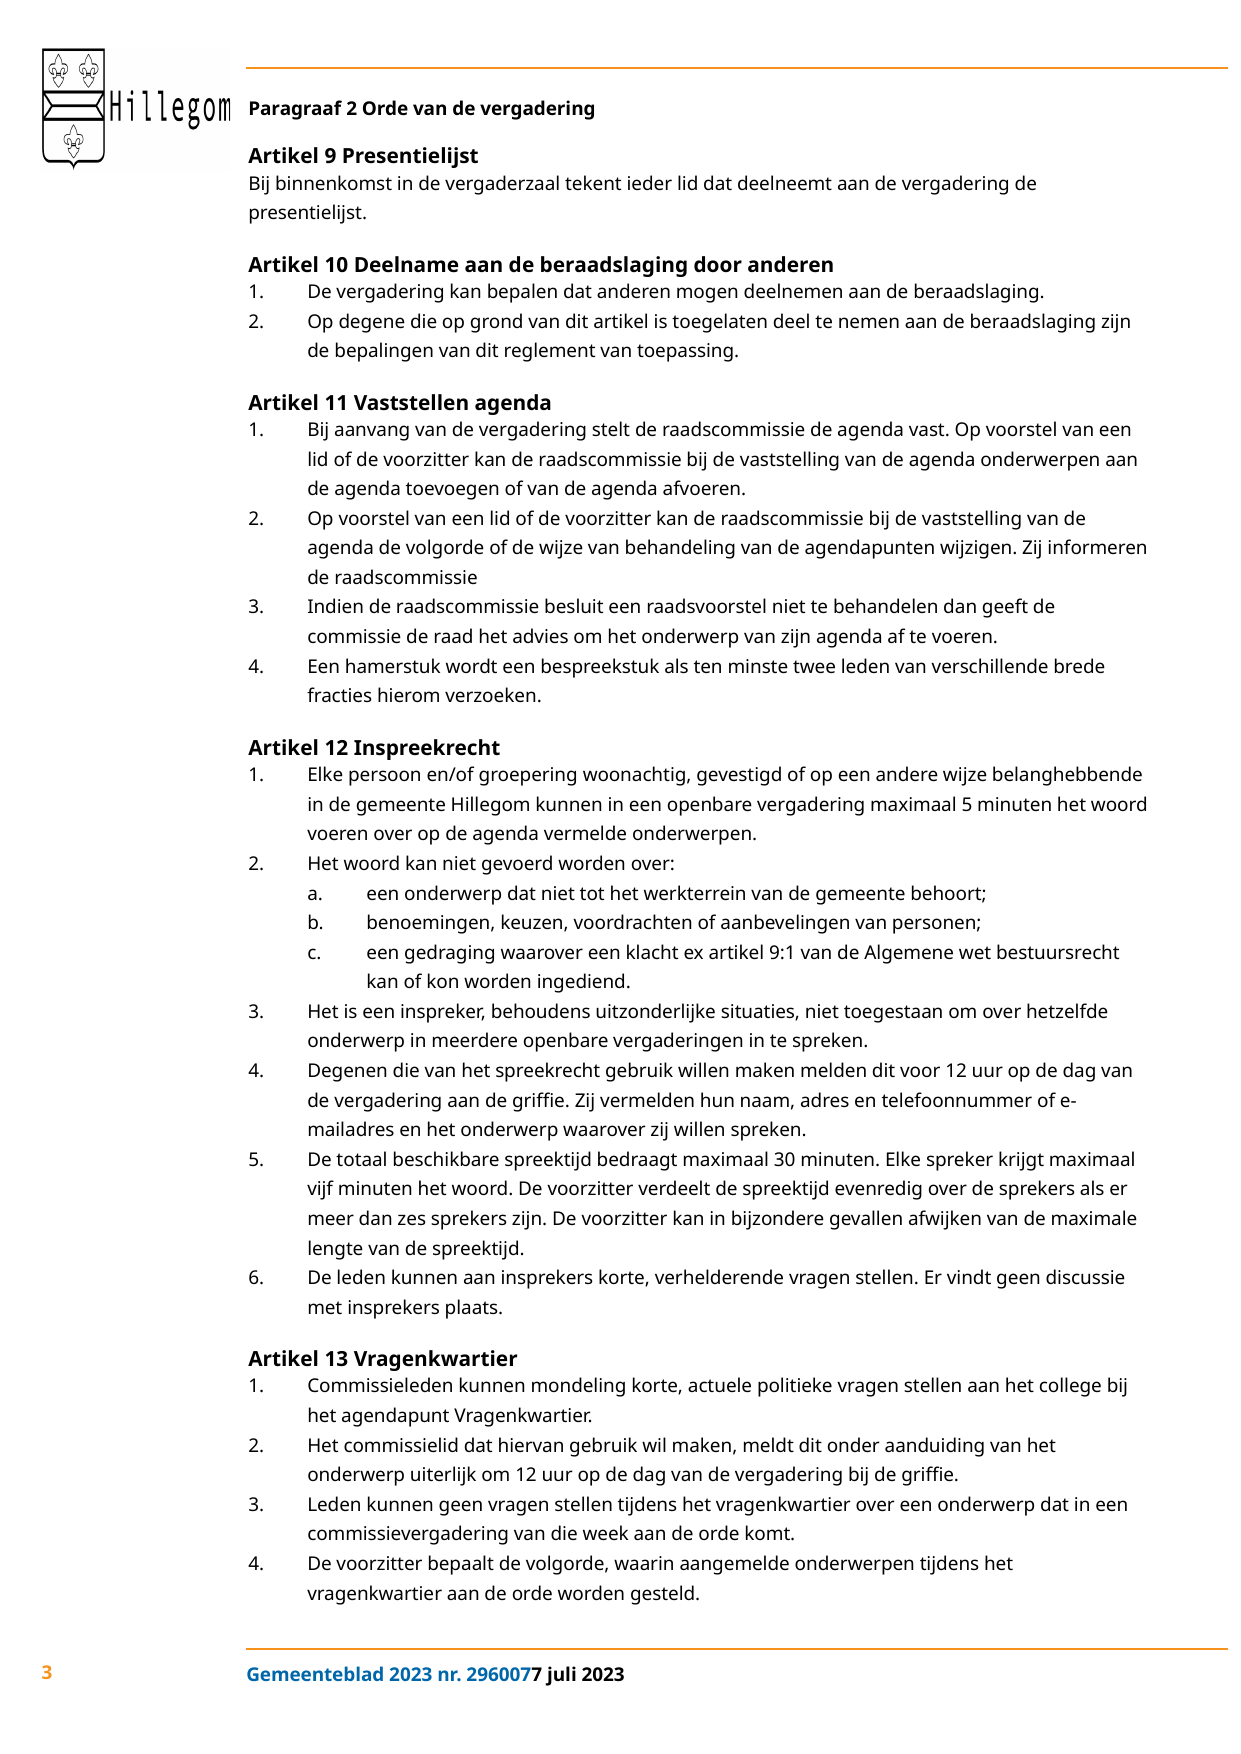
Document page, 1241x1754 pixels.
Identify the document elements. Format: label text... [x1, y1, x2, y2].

list Indien de raadscommissie besluit een raadsvoorstel niet te behandelen dan geeft de commissie de raad het advies om het onderwerp van zijn agenda af te voeren. [248, 594, 1152, 649]
list De leden kunnen aan insprekers korte, verhelderende vragen stellen. Er vindt geen discussie met insprekers plaats. [248, 1264, 1152, 1319]
list De vergadering kan bepalen dat anderen mogen deelnemen aan de beraadslaging. [248, 278, 1152, 304]
list Een hamerstuk wordt een bespreekstuk als ten minste twee leden van verschillende brede fracties hierom verzoeken. [248, 653, 1152, 708]
list Commissieleden kunnen mondeling korte, actuele politieke vragen stellen aan het college bij het agendapunt Vragenkwartier. [248, 1373, 1152, 1428]
list Op degene die op grond van dit artikel is toegelaten deel te nemen aan de beraadslaging zijn de bepalingen van dit reglement van toepassing. [248, 308, 1152, 363]
list Elke persoon en/of groepering woonachtig, gevestigd of op een andere wijze belanghebbende in de gemeente Hillegom kunnen in een openbare vergadering maximaal 5 minuten het woord voeren over op de agenda vermelde onderwerpen. [248, 761, 1152, 846]
list een gedraging waarover een klacht ex artikel 9:1 van de Algemene wet bestuursrecht kan of kon worden ingediend. [307, 939, 1152, 994]
list De voorzitter bepaalt de volgorde, waarin aangemelde onderwerpen tijdens het vragenkwartier aan de orde worden gesteld. [248, 1550, 1152, 1606]
text Artikel 10 Deelname aan de beraadslaging door anderen [248, 250, 1152, 278]
list De totaal beschikbare spreektijd bedraagt maximaal 30 minuten. Elke spreker krijgt maximaal vijf minuten het woord. De voorzitter verdeelt de spreektijd evenredig over de sprekers als er meer dan zes sprekers zijn. De voorzitter kan in bijzondere gevallen afwijken van de maximale lengte van de spreektijd. [248, 1146, 1152, 1260]
text Artikel 12 Inspreekrecht [248, 733, 1152, 761]
list Het woord kan niet gevoerd worden over: [248, 850, 1152, 876]
list Leden kunnen geen vragen stellen tijdens het vragenkwartier over een onderwerp dat in een commissievergadering van die week aan de orde komt. [248, 1491, 1152, 1546]
text Paragraaf 2 Orde van de vergadering [248, 95, 1152, 121]
list Het is een inspreker, behoudens uitzonderlijke situaties, niet toegestaan om over hetzelfde onderwerp in meerdere openbare vergaderingen in te spreken. [248, 998, 1152, 1053]
text Artikel 11 Vaststellen agenda [248, 388, 1152, 416]
list Degenen die van het spreekrecht gebruik willen maken melden dit voor 12 uur op de dag van de vergadering aan de griffie. Zij vermelden hun naam, adres en telefoonnummer of e-mailadres en het onderwerp waarover zij willen spreken. [248, 1057, 1152, 1142]
text Artikel 9 Presentielijst [248, 141, 1152, 170]
text Artikel 13 Vragenkwartier [248, 1344, 1152, 1373]
list Het commissielid dat hiervan gebruik wil maken, meldt dit onder aanduiding van het onderwerp uiterlijk om 12 uur op de dag van de vergadering bij de griffie. [248, 1432, 1152, 1487]
list Bij aanvang van de vergadering stelt de raadscommissie de agenda vast. Op voorstel van een lid of de voorzitter kan de raadscommissie bij de vaststelling van de agenda onderwerpen aan de agenda toevoegen of van de agenda afvoeren. [248, 416, 1152, 501]
text Bij binnenkomst in de vergaderzaal tekent ieder lid dat deelneemt aan de vergadering de presentielijst. [248, 170, 1152, 225]
list benoemingen, keuzen, voordrachten of aanbevelingen van personen; [307, 909, 1152, 935]
picture [41, 47, 231, 172]
list Op voorstel van een lid of de voorzitter kan de raadscommissie bij de vaststelling van de agenda de volgorde of de wijze van behandeling van de agendapunten wijzigen. Zij informeren de raadscommissie [248, 505, 1152, 590]
list een onderwerp dat niet tot het werkterrein van de gemeente behoort; [307, 880, 1152, 905]
